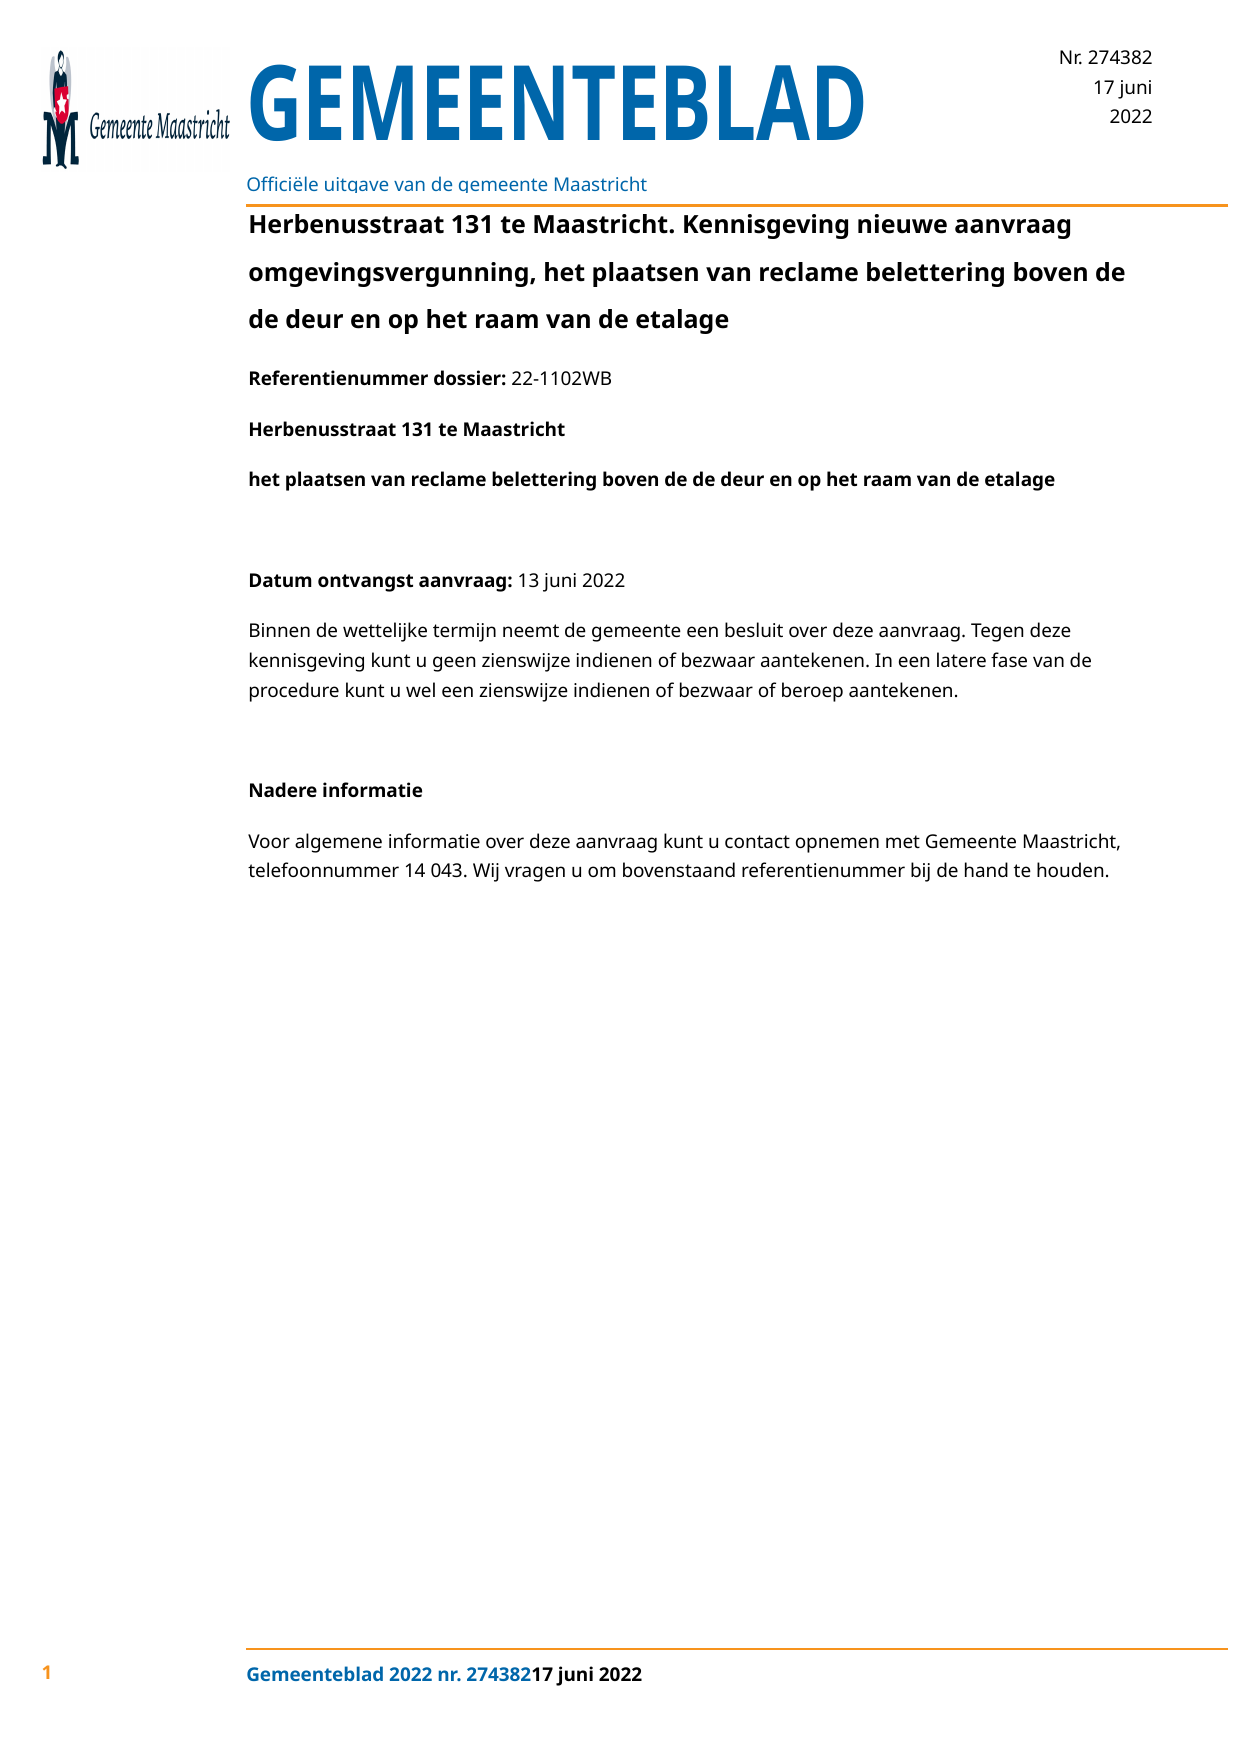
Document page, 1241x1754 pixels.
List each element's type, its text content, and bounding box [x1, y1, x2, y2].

text Herbenusstraat 131 te Maastricht [248, 416, 1152, 442]
text het plaatsen van reclame belettering boven de de deur en op het raam van de etalage [248, 466, 1152, 492]
text Referentienummer dossier: 22-1102WB [248, 366, 1152, 391]
text Voor algemene informatie over deze aanvraag kunt u contact opnemen met Gemeente Maastricht, telefoonnummer 14 043. Wij vragen u om bovenstaand referentienummer bij de hand te houden. [248, 828, 1152, 883]
text Datum ontvangst aanvraag: 13 juni 2022 [248, 567, 1152, 593]
text Nadere informatie [248, 778, 1152, 803]
picture [41, 47, 231, 172]
text Binnen de wettelijke termijn neemt de gemeente een besluit over deze aanvraag. Tegen deze kennisgeving kunt u geen zienswijze indienen of bezwaar aantekenen. In een latere fase van de procedure kunt u wel een zienswijze indienen of bezwaar of beroep aantekenen. [248, 618, 1152, 702]
text Herbenusstraat 131 te Maastricht. Kennisgeving nieuwe aanvraag omgevingsvergunning, het plaatsen van reclame belettering boven de de deur en op het raam van de etalage [248, 207, 1152, 336]
